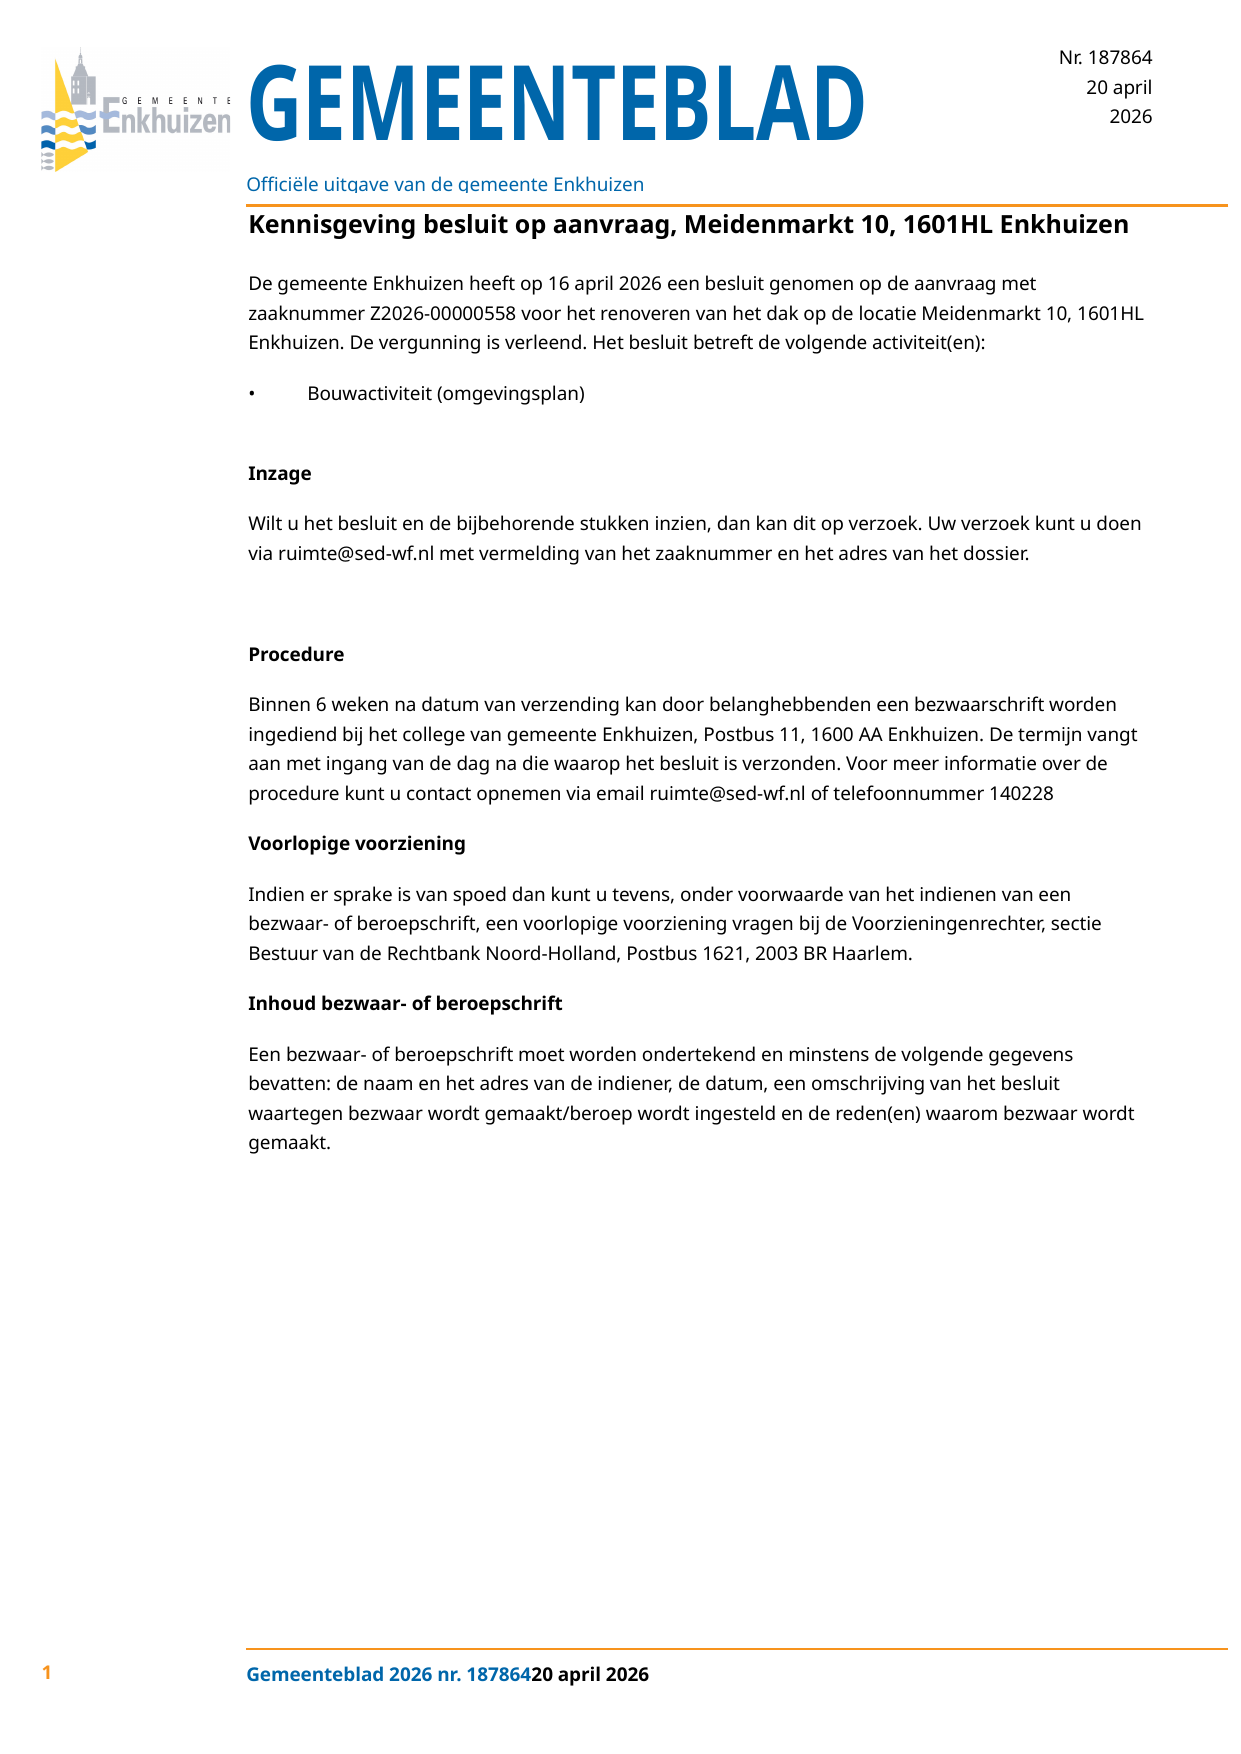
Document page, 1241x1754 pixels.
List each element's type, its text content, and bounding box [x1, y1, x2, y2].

text Indien er sprake is van spoed dan kunt u tevens, onder voorwaarde van het indienen van een bezwaar- of beroepschrift, een voorlopige voorziening vragen bij de Voorzieningenrechter, sectie Bestuur van de Rechtbank Noord-Holland, Postbus 1621, 2003 BR Haarlem. [248, 881, 1152, 966]
text Binnen 6 weken na datum van verzending kan door belanghebbenden een bezwaarschrift worden ingediend bij het college van gemeente Enkhuizen, Postbus 11, 1600 AA Enkhuizen. De termijn vangt aan met ingang van de dag na die waarop het besluit is verzonden. Voor meer informatie over de procedure kunt u contact opnemen via email ruimte@sed-wf.nl of telefoonnummer 140228 [248, 691, 1152, 806]
text De gemeente Enkhuizen heeft op 16 april 2026 een besluit genomen op de aanvraag met zaaknummer Z2026-00000558 voor het renoveren van het dak op de locatie Meidenmarkt 10, 1601HL Enkhuizen. De vergunning is verleend. Het besluit betreft de volgende activiteit(en): [248, 270, 1152, 355]
text Kennisgeving besluit op aanvraag, Meidenmarkt 10, 1601HL Enkhuizen [248, 207, 1152, 241]
text Inzage [248, 460, 1152, 486]
text Procedure [248, 641, 1152, 666]
text Voorlopige voorziening [248, 830, 1152, 856]
text Wilt u het besluit en de bijbehorende stukken inzien, dan kan dit op verzoek. Uw verzoek kunt u doen via ruimte@sed-wf.nl met vermelding van het zaaknummer en het adres van het dossier. [248, 510, 1152, 566]
picture [41, 47, 231, 172]
list Bouwactiviteit (omgevingsplan) [248, 380, 1152, 406]
text Een bezwaar- of beroepschrift moet worden ondertekend en minstens de volgende gegevens bevatten: de naam en het adres van de indiener, de datum, een omschrijving van het besluit waartegen bezwaar wordt gemaakt/beroep wordt ingesteld en de reden(en) waarom bezwaar wordt gemaakt. [248, 1041, 1152, 1155]
text Inhoud bezwaar- of beroepschrift [248, 990, 1152, 1016]
